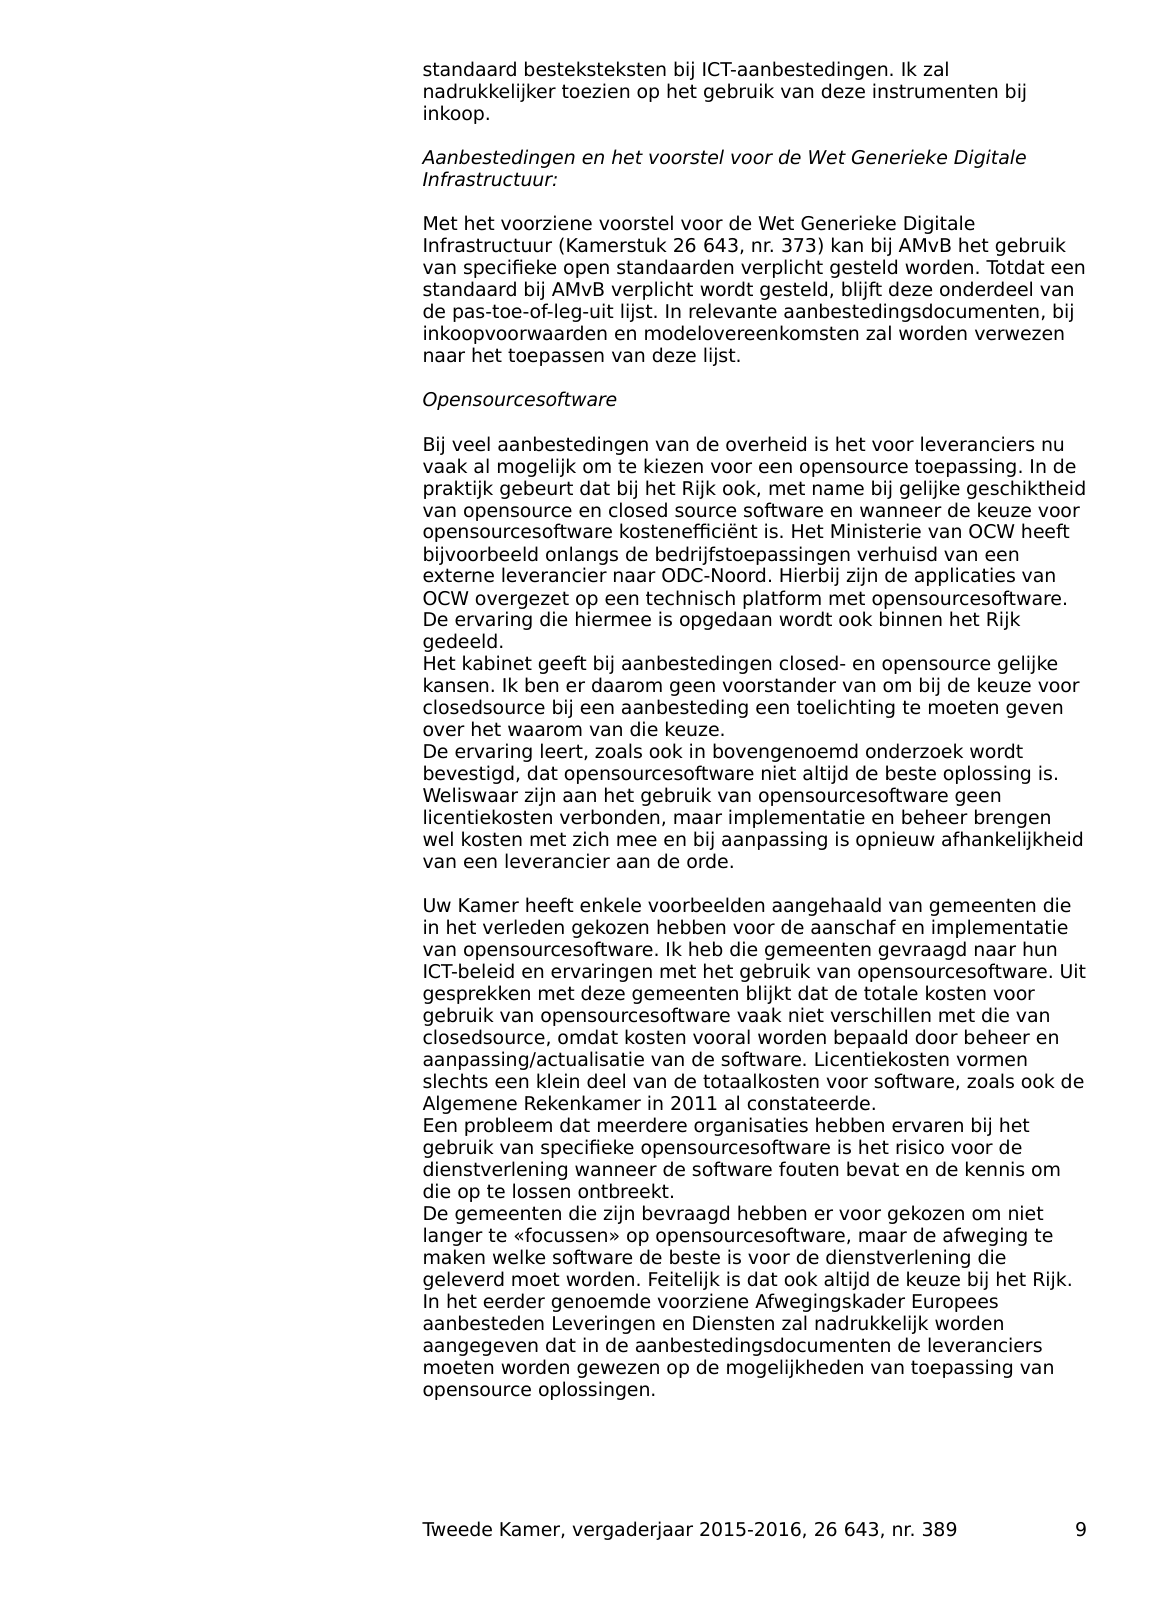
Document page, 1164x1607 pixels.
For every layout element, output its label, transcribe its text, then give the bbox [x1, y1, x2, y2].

text De ervaring leert, zoals ook in bovengenoemd onderzoek wordt bevestigd, dat opensourcesoftware niet altijd de beste oplossing is. Weliswaar zijn aan het gebruik van opensourcesoftware geen licentiekosten verbonden, maar implementatie en beheer brengen wel kosten met zich mee en bij aanpassing is opnieuw afhankelijkheid van een leverancier aan de orde. [422, 741, 1087, 873]
text standaard besteksteksten bij ICT-aanbestedingen. Ik zal nadrukkelijker toezien op het gebruik van deze instrumenten bij inkoop. [422, 59, 1087, 125]
text De gemeenten die zijn bevraagd hebben er voor gekozen om niet langer te «focussen» op opensourcesoftware, maar de afweging te maken welke software de beste is voor de dienstverlening die geleverd moet worden. Feitelijk is dat ook altijd de keuze bij het Rijk. [422, 1203, 1087, 1291]
subtitle Opensourcesoftware [422, 389, 1087, 411]
text Met het voorziene voorstel voor de Wet Generieke Digitale Infrastructuur (Kamerstuk 26 643, nr. 373) kan bij AMvB het gebruik van specifieke open standaarden verplicht gesteld worden. Totdat een standaard bij AMvB verplicht wordt gesteld, blijft deze onderdeel van de pas-toe-of-leg-uit lijst. In relevante aanbestedingsdocumenten, bij inkoopvoorwaarden en modelovereenkomsten zal worden verwezen naar het toepassen van deze lijst. [422, 213, 1087, 367]
text Uw Kamer heeft enkele voorbeelden aangehaald van gemeenten die in het verleden gekozen hebben voor de aanschaf en implementatie van opensourcesoftware. Ik heb die gemeenten gevraagd naar hun ICT-beleid en ervaringen met het gebruik van opensourcesoftware. Uit gesprekken met deze gemeenten blijkt dat de totale kosten voor gebruik van opensourcesoftware vaak niet verschillen met die van closedsource, omdat kosten vooral worden bepaald door beheer en aanpassing/actualisatie van de software. Licentiekosten vormen slechts een klein deel van de totaalkosten voor software, zoals ook de Algemene Rekenkamer in 2011 al constateerde. [422, 895, 1087, 1115]
subtitle Aanbestedingen en het voorstel voor de Wet Generieke Digitale Infrastructuur: [422, 147, 1087, 191]
text Bij veel aanbestedingen van de overheid is het voor leveranciers nu vaak al mogelijk om te kiezen voor een opensource toepassing. In de praktijk gebeurt dat bij het Rijk ook, met name bij gelijke geschiktheid van opensource en closed source software en wanneer de keuze voor opensourcesoftware kostenefficiënt is. Het Ministerie van OCW heeft bijvoorbeeld onlangs de bedrijfstoepassingen verhuisd van een externe leverancier naar ODC-Noord. Hierbij zijn de applicaties van OCW overgezet op een technisch platform met opensourcesoftware. De ervaring die hiermee is opgedaan wordt ook binnen het Rijk gedeeld. [422, 433, 1087, 653]
text In het eerder genoemde voorziene Afwegingskader Europees aanbesteden Leveringen en Diensten zal nadrukkelijk worden aangegeven dat in de aanbestedingsdocumenten de leveranciers moeten worden gewezen op de mogelijkheden van toepassing van opensource oplossingen. [422, 1291, 1087, 1401]
text Het kabinet geeft bij aanbestedingen closed- en opensource gelijke kansen. Ik ben er daarom geen voorstander van om bij de keuze voor closedsource bij een aanbesteding een toelichting te moeten geven over het waarom van die keuze. [422, 653, 1087, 741]
text Een probleem dat meerdere organisaties hebben ervaren bij het gebruik van specifieke opensourcesoftware is het risico voor de dienstverlening wanneer de software fouten bevat en de kennis om die op te lossen ontbreekt. [422, 1115, 1087, 1203]
